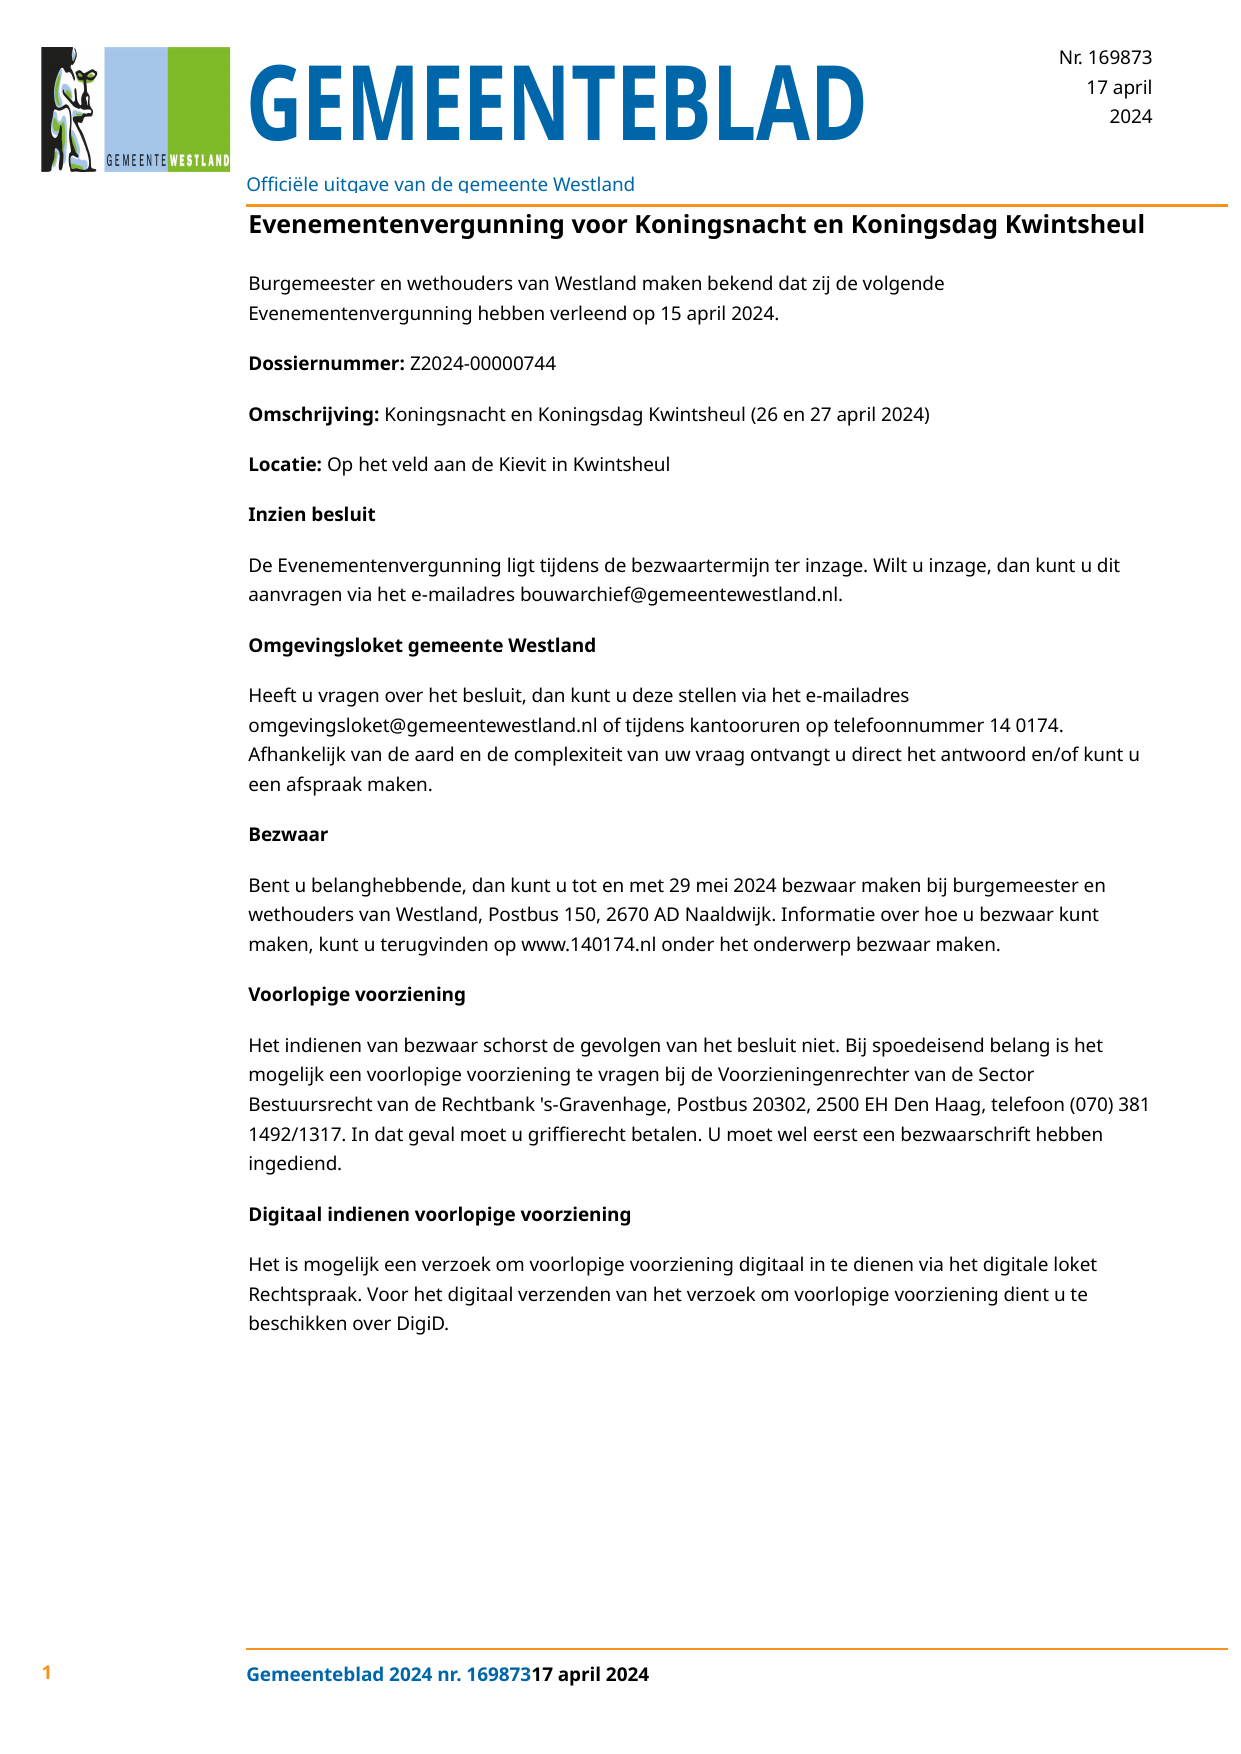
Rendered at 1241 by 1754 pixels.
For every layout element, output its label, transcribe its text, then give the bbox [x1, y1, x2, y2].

text Voorlopige voorziening [248, 982, 1152, 1007]
text Het is mogelijk een verzoek om voorlopige voorziening digitaal in te dienen via het digitale loket Rechtspraak. Voor het digitaal verzenden van het verzoek om voorlopige voorziening dient u te beschikken over DigiD. [248, 1251, 1152, 1336]
text Omgevingsloket gemeente Westland [248, 632, 1152, 658]
text Digitaal indienen voorlopige voorziening [248, 1201, 1152, 1226]
text Burgemeester en wethouders van Westland maken bekend dat zij de volgende Evenementenvergunning hebben verleend op 15 april 2024. [248, 270, 1152, 326]
text Bent u belanghebbende, dan kunt u tot en met 29 mei 2024 bezwaar maken bij burgemeester en wethouders van Westland, Postbus 150, 2670 AD Naaldwijk. Informatie over hoe u bezwaar kunt maken, kunt u terugvinden op www.140174.nl onder het onderwerp bezwaar maken. [248, 872, 1152, 957]
text Dossiernummer: Z2024-00000744 [248, 350, 1152, 376]
picture [41, 47, 231, 172]
text Omschrijving: Koningsnacht en Koningsdag Kwintsheul (26 en 27 april 2024) [248, 401, 1152, 426]
text De Evenementenvergunning ligt tijdens de bezwaartermijn ter inzage. Wilt u inzage, dan kunt u dit aanvragen via het e-mailadres bouwarchief@gemeentewestland.nl. [248, 552, 1152, 607]
text Het indienen van bezwaar schorst de gevolgen van het besluit niet. Bij spoedeisend belang is het mogelijk een voorlopige voorziening te vragen bij de Voorzieningenrechter van de Sector Bestuursrecht van de Rechtbank 's-Gravenhage, Postbus 20302, 2500 EH Den Haag, telefoon (070) 381 1492/1317. In dat geval moet u griffierecht betalen. U moet wel eerst een bezwaarschrift hebben ingediend. [248, 1032, 1152, 1176]
text Heeft u vragen over het besluit, dan kunt u deze stellen via het e-mailadres omgevingsloket@gemeentewestland.nl of tijdens kantooruren op telefoonnummer 14 0174. Afhankelijk van de aard en de complexiteit van uw vraag ontvangt u direct het antwoord en/of kunt u een afspraak maken. [248, 682, 1152, 797]
text Inzien besluit [248, 502, 1152, 527]
text Locatie: Op het veld aan de Kievit in Kwintsheul [248, 451, 1152, 477]
text Evenementenvergunning voor Koningsnacht en Koningsdag Kwintsheul [248, 207, 1152, 241]
text Bezwaar [248, 822, 1152, 847]
